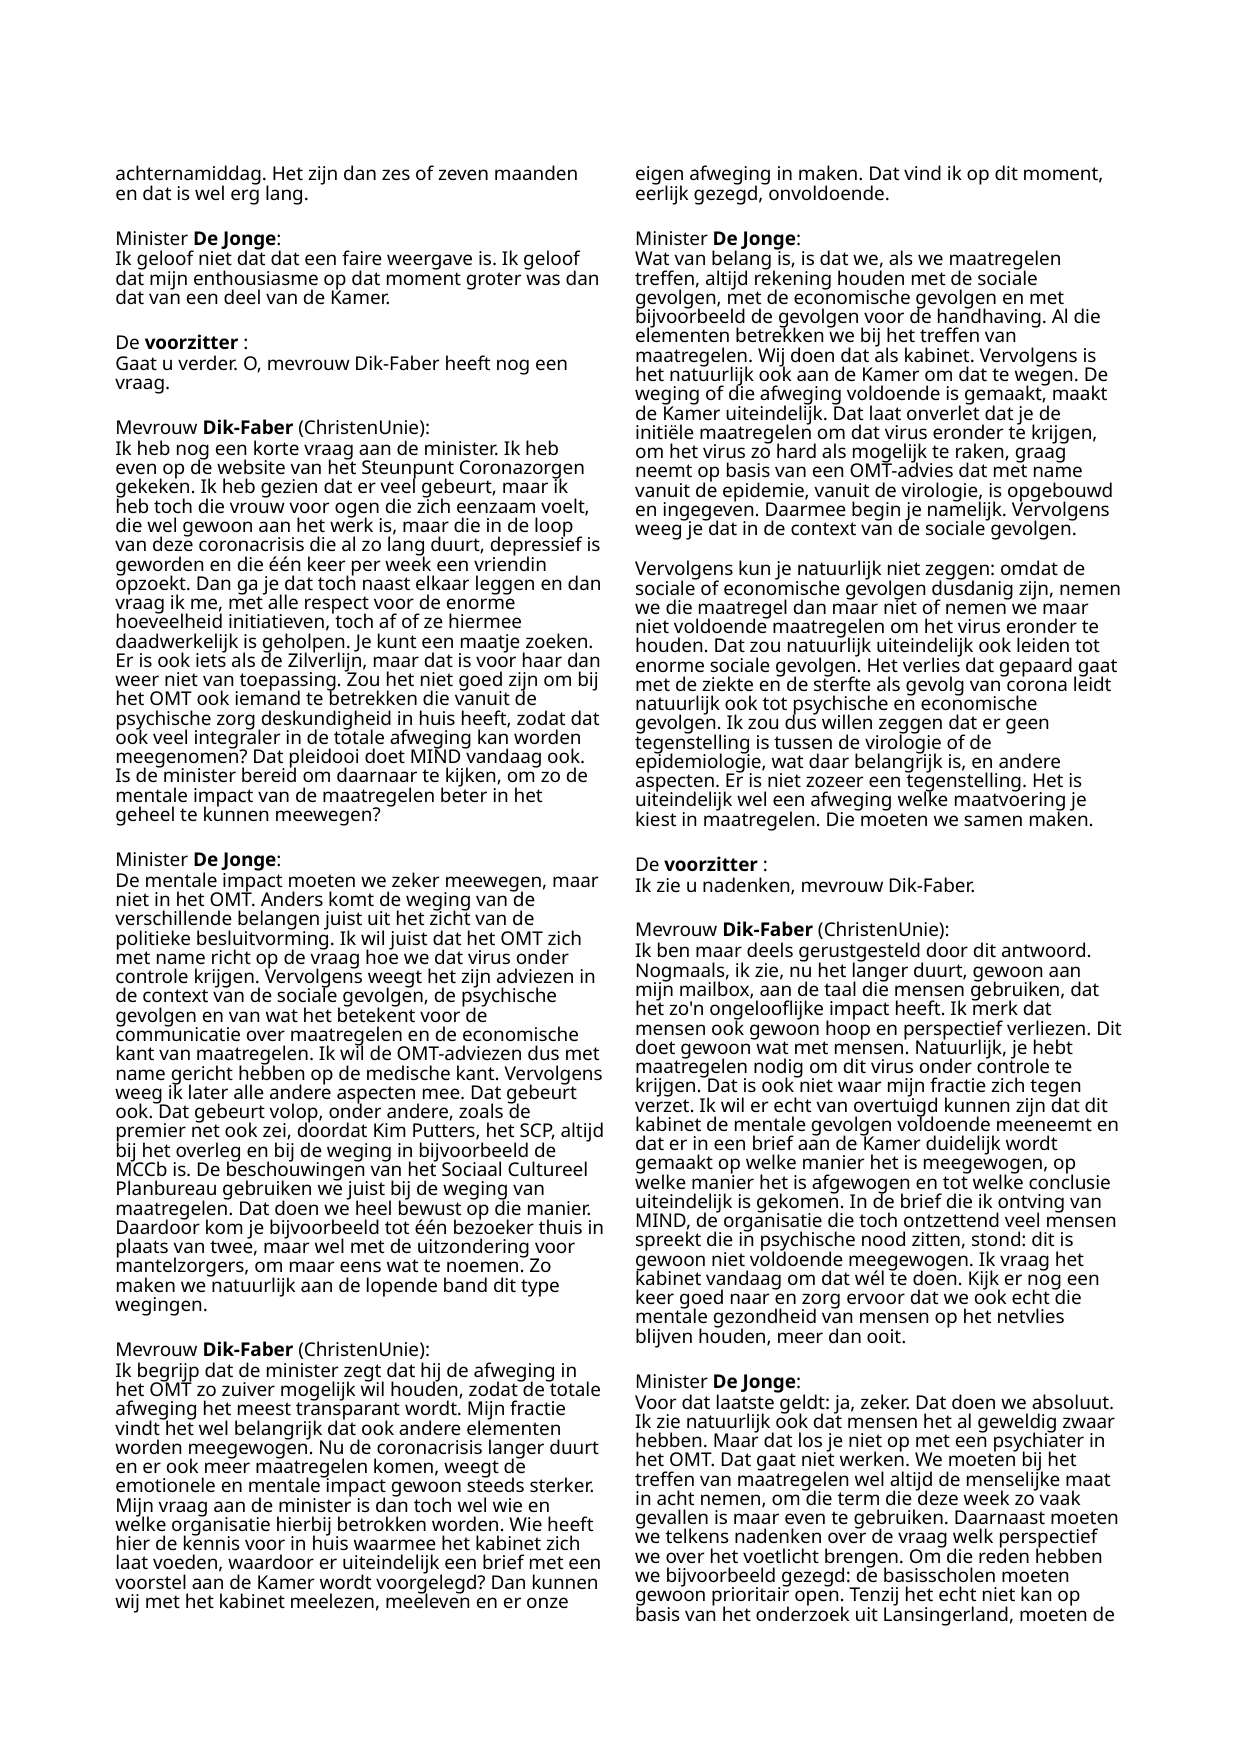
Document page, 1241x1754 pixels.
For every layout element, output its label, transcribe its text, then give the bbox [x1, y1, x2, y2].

text Vervolgens kun je natuurlijk niet zeggen: omdat de sociale of economische gevolgen dusdanig zijn, nemen we die maatregel dan maar niet of nemen we maar niet voldoende maatregelen om het virus eronder te houden. Dat zou natuurlijk uiteindelijk ook leiden tot enorme sociale gevolgen. Het verlies dat gepaard gaat met de ziekte en de sterfte als gevolg van corona leidt natuurlijk ook tot psychische en economische gevolgen. Ik zou dus willen zeggen dat er geen tegenstelling is tussen de virologie of de epidemiologie, wat daar belangrijk is, en andere aspecten. Er is niet zozeer een tegenstelling. Het is uiteindelijk wel een afweging welke maatvoering je kiest in maatregelen. Die moeten we samen maken. [635, 560, 1125, 830]
text achternamiddag. Het zijn dan zes of zeven maanden en dat is wel erg lang. [115, 165, 605, 204]
text eigen afweging in maken. Dat vind ik op dit moment, eerlijk gezegd, onvoldoende. [635, 165, 1125, 204]
text Gaat u verder. O, mevrouw Dik-Faber heeft nog een vraag. [115, 355, 605, 393]
text Ik heb nog een korte vraag aan de minister. Ik heb even op de website van het Steunpunt Coronazorgen gekeken. Ik heb gezien dat er veel gebeurt, maar ik heb toch die vrouw voor ogen die zich eenzaam voelt, die wel gewoon aan het werk is, maar die in de loop van deze coronacrisis die al zo lang duurt, depressief is geworden en die één keer per week een vriendin opzoekt. Dan ga je dat toch naast elkaar leggen en dan vraag ik me, met alle respect voor de enorme hoeveelheid initiatieven, toch af of ze hiermee daadwerkelijk is geholpen. Je kunt een maatje zoeken. Er is ook iets als de Zilverlijn, maar dat is voor haar dan weer niet van toepassing. Zou het niet goed zijn om bij het OMT ook iemand te betrekken die vanuit de psychische zorg deskundigheid in huis heeft, zodat dat ook veel integraler in de totale afweging kan worden meegenomen? Dat pleidooi doet MIND vandaag ook. Is de minister bereid om daarnaar te kijken, om zo de mentale impact van de maatregelen beter in het geheel te kunnen meewegen? [115, 440, 605, 825]
text De voorzitter : [115, 329, 605, 355]
text Voor dat laatste geldt: ja, zeker. Dat doen we absoluut. Ik zie natuurlijk ook dat mensen het al geweldig zwaar hebben. Maar dat los je niet op met een psychiater in het OMT. Dat gaat niet werken. We moeten bij het treffen van maatregelen wel altijd de menselijke maat in acht nemen, om die term die deze week zo vaak gevallen is maar even te gebruiken. Daarnaast moeten we telkens nadenken over de vraag welk perspectief we over het voetlicht brengen. Om die reden hebben we bijvoorbeeld gezegd: de basisscholen moeten gewoon prioritair open. Tenzij het echt niet kan op basis van het onderzoek uit Lansingerland, moeten de [635, 1394, 1125, 1625]
text Minister De Jonge: [115, 846, 605, 872]
text Mevrouw Dik-Faber (ChristenUnie): [115, 414, 605, 440]
text Ik geloof niet dat dat een faire weergave is. Ik geloof dat mijn enthousiasme op dat moment groter was dan dat van een deel van de Kamer. [115, 250, 605, 308]
text Minister De Jonge: [635, 1368, 1125, 1394]
text Wat van belang is, is dat we, als we maatregelen treffen, altijd rekening houden met de sociale gevolgen, met de economische gevolgen en met bijvoorbeeld de gevolgen voor de handhaving. Al die elementen betrekken we bij het treffen van maatregelen. Wij doen dat als kabinet. Vervolgens is het natuurlijk ook aan de Kamer om dat te wegen. De weging of die afweging voldoende is gemaakt, maakt de Kamer uiteindelijk. Dat laat onverlet dat je de initiële maatregelen om dat virus eronder te krijgen, om het virus zo hard als mogelijk te raken, graag neemt op basis van een OMT-advies dat met name vanuit de epidemie, vanuit de virologie, is opgebouwd en ingegeven. Daarmee begin je namelijk. Vervolgens weeg je dat in de context van de sociale gevolgen. [635, 250, 1125, 539]
text Minister De Jonge: [115, 225, 605, 250]
text Ik ben maar deels gerustgesteld door dit antwoord. Nogmaals, ik zie, nu het langer duurt, gewoon aan mijn mailbox, aan de taal die mensen gebruiken, dat het zo'n ongelooflijke impact heeft. Ik merk dat mensen ook gewoon hoop en perspectief verliezen. Dit doet gewoon wat met mensen. Natuurlijk, je hebt maatregelen nodig om dit virus onder controle te krijgen. Dat is ook niet waar mijn fractie zich tegen verzet. Ik wil er echt van overtuigd kunnen zijn dat dit kabinet de mentale gevolgen voldoende meeneemt en dat er in een brief aan de Kamer duidelijk wordt gemaakt op welke manier het is meegewogen, op welke manier het is afgewogen en tot welke conclusie uiteindelijk is gekomen. In de brief die ik ontving van MIND, de organisatie die toch ontzettend veel mensen spreekt die in psychische nood zitten, stond: dit is gewoon niet voldoende meegewogen. Ik vraag het kabinet vandaag om dat wél te doen. Kijk er nog een keer goed naar en zorg ervoor dat we ook echt die mentale gezondheid van mensen op het netvlies blijven houden, meer dan ooit. [635, 942, 1125, 1347]
text Mevrouw Dik-Faber (ChristenUnie): [115, 1336, 605, 1362]
text Minister De Jonge: [635, 225, 1125, 250]
text De voorzitter : [635, 851, 1125, 877]
text Ik zie u nadenken, mevrouw Dik-Faber. [635, 877, 1125, 896]
text Ik begrijp dat de minister zegt dat hij de afweging in het OMT zo zuiver mogelijk wil houden, zodat de totale afweging het meest transparant wordt. Mijn fractie vindt het wel belangrijk dat ook andere elementen worden meegewogen. Nu de coronacrisis langer duurt en er ook meer maatregelen komen, weegt de emotionele en mentale impact gewoon steeds sterker. Mijn vraag aan de minister is dan toch wel wie en welke organisatie hierbij betrokken worden. Wie heeft hier de kennis voor in huis waarmee het kabinet zich laat voeden, waardoor er uiteindelijk een brief met een voorstel aan de Kamer wordt voorgelegd? Dan kunnen wij met het kabinet meelezen, meeleven en er onze [115, 1362, 605, 1612]
text Mevrouw Dik-Faber (ChristenUnie): [635, 917, 1125, 942]
text De mentale impact moeten we zeker meewegen, maar niet in het OMT. Anders komt de weging van de verschillende belangen juist uit het zicht van de politieke besluitvorming. Ik wil juist dat het OMT zich met name richt op de vraag hoe we dat virus onder controle krijgen. Vervolgens weegt het zijn adviezen in de context van de sociale gevolgen, de psychische gevolgen en van wat het betekent voor de communicatie over maatregelen en de economische kant van maatregelen. Ik wil de OMT-adviezen dus met name gericht hebben op de medische kant. Vervolgens weeg ik later alle andere aspecten mee. Dat gebeurt ook. Dat gebeurt volop, onder andere, zoals de premier net ook zei, doordat Kim Putters, het SCP, altijd bij het overleg en bij de weging in bijvoorbeeld de MCCb is. De beschouwingen van het Sociaal Cultureel Planbureau gebruiken we juist bij de weging van maatregelen. Dat doen we heel bewust op die manier. Daardoor kom je bijvoorbeeld tot één bezoeker thuis in plaats van twee, maar wel met de uitzondering voor mantelzorgers, om maar eens wat te noemen. Zo maken we natuurlijk aan de lopende band dit type wegingen. [115, 872, 605, 1315]
